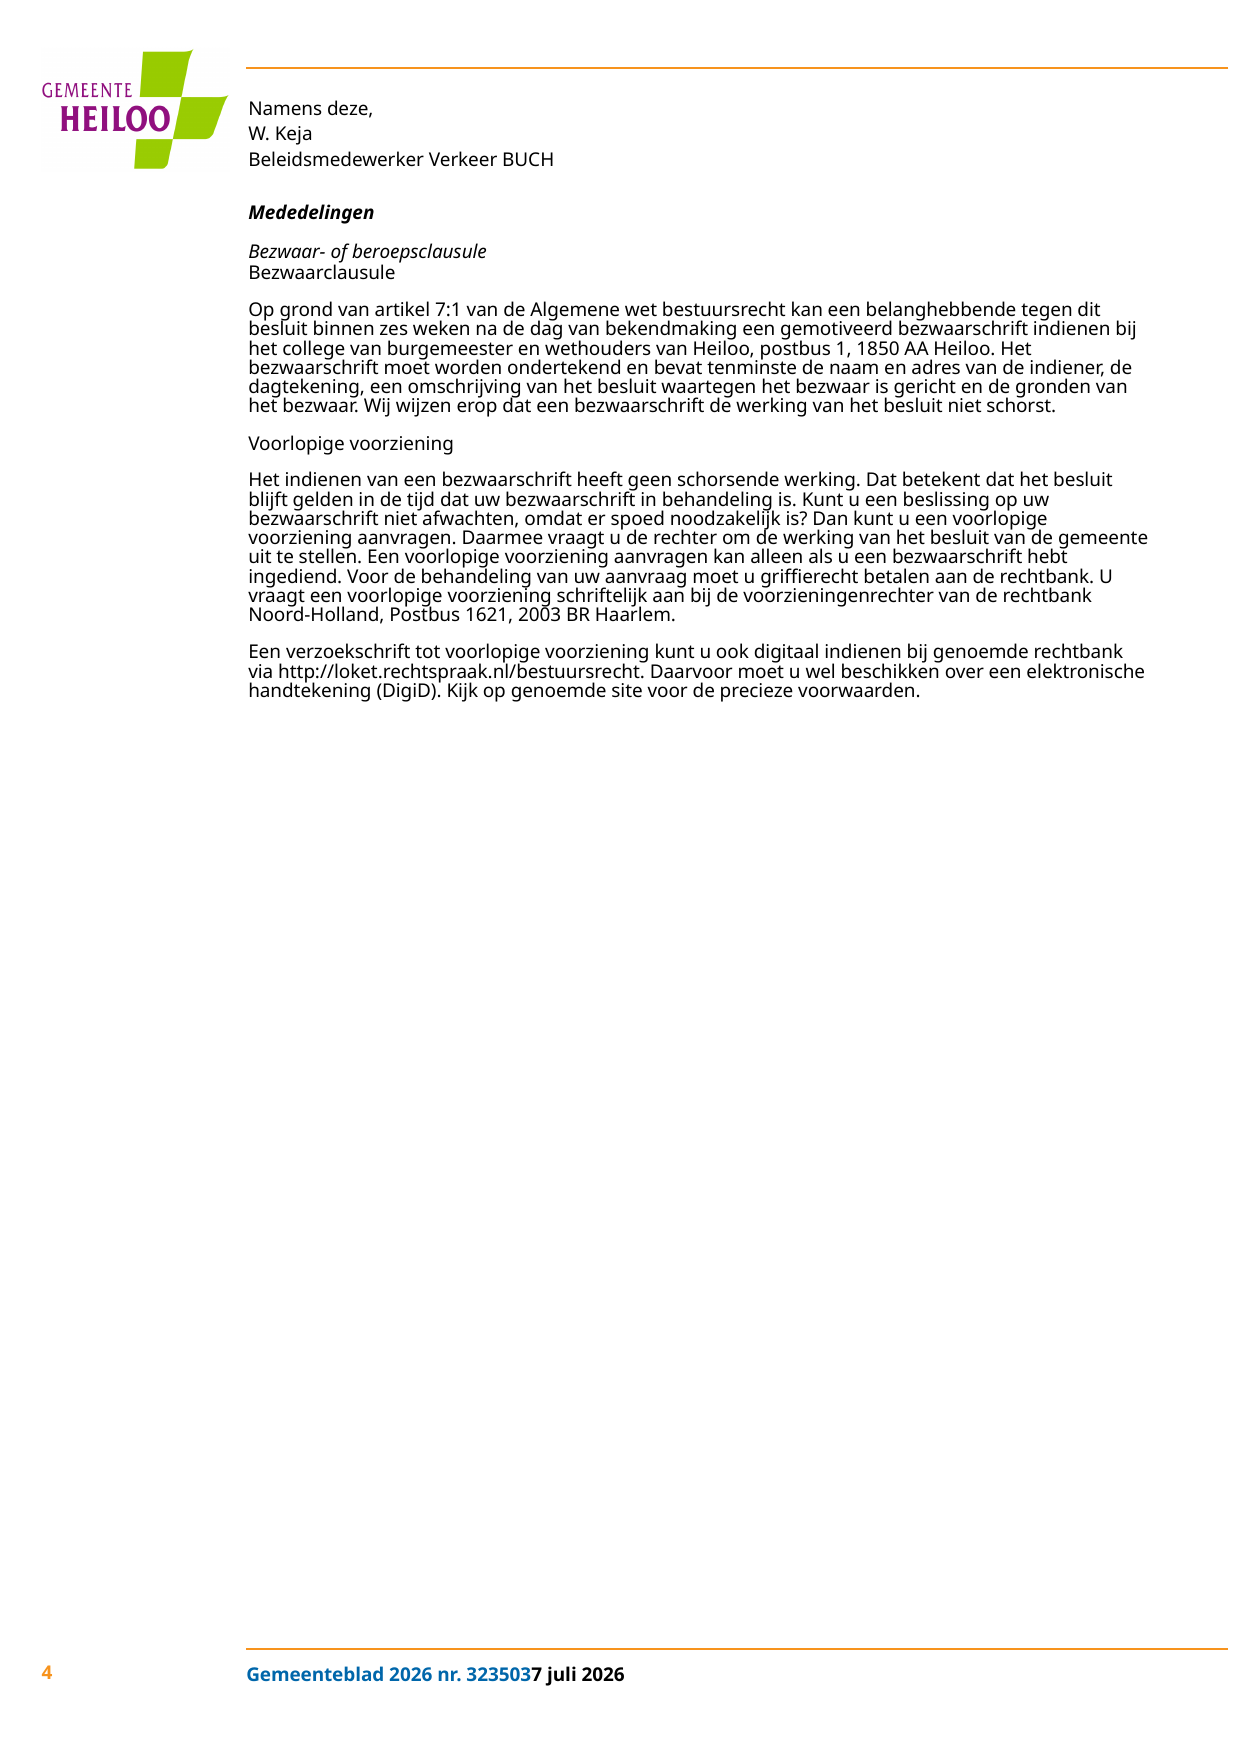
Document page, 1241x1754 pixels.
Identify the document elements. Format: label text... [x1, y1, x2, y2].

text Mededelingen [248, 199, 1152, 225]
text Voorlopige voorziening [248, 434, 1152, 454]
picture [41, 47, 231, 172]
text Bezwaar- of beroepsclausule [248, 238, 1152, 264]
text Op grond van artikel 7:1 van de Algemene wet bestuursrecht kan een belanghebbende tegen dit besluit binnen zes weken na de dag van bekendmaking een gemotiveerd bezwaarschrift indienen bij het college van burgemeester en wethouders van Heiloo, postbus 1, 1850 AA Heiloo. Het bezwaarschrift moet worden ondertekend en bevat tenminste de naam en adres van de indiener, de dagtekening, een omschrijving van het besluit waartegen het bezwaar is gericht en de gronden van het bezwaar. Wij wijzen erop dat een bezwaarschrift de werking van het besluit niet schorst. [248, 301, 1152, 417]
text Beleidsmedewerker Verkeer BUCH [248, 146, 1152, 172]
text W. Keja [248, 121, 1152, 146]
text Bezwaarclausule [248, 264, 1152, 283]
text Namens deze, [248, 95, 1152, 121]
text Een verzoekschrift tot voorlopige voorziening kunt u ook digitaal indienen bij genoemde rechtbank via http://loket.rechtspraak.nl/bestuursrecht. Daarvoor moet u wel beschikken over een elektronische handtekening (DigiD). Kijk op genoemde site voor de precieze voorwaarden. [248, 643, 1152, 701]
text Het indienen van een bezwaarschrift heeft geen schorsende werking. Dat betekent dat het besluit blijft gelden in de tijd dat uw bezwaarschrift in behandeling is. Kunt u een beslissing op uw bezwaarschrift niet afwachten, omdat er spoed noodzakelijk is? Dan kunt u een voorlopige voorziening aanvragen. Daarmee vraagt u de rechter om de werking van het besluit van de gemeente uit te stellen. Een voorlopige voorziening aanvragen kan alleen als u een bezwaarschrift hebt ingediend. Voor de behandeling van uw aanvraag moet u griffierecht betalen aan de rechtbank. U vraagt een voorlopige voorziening schriftelijk aan bij de voorzieningenrechter van de rechtbank Noord-Holland, Postbus 1621, 2003 BR Haarlem. [248, 471, 1152, 626]
